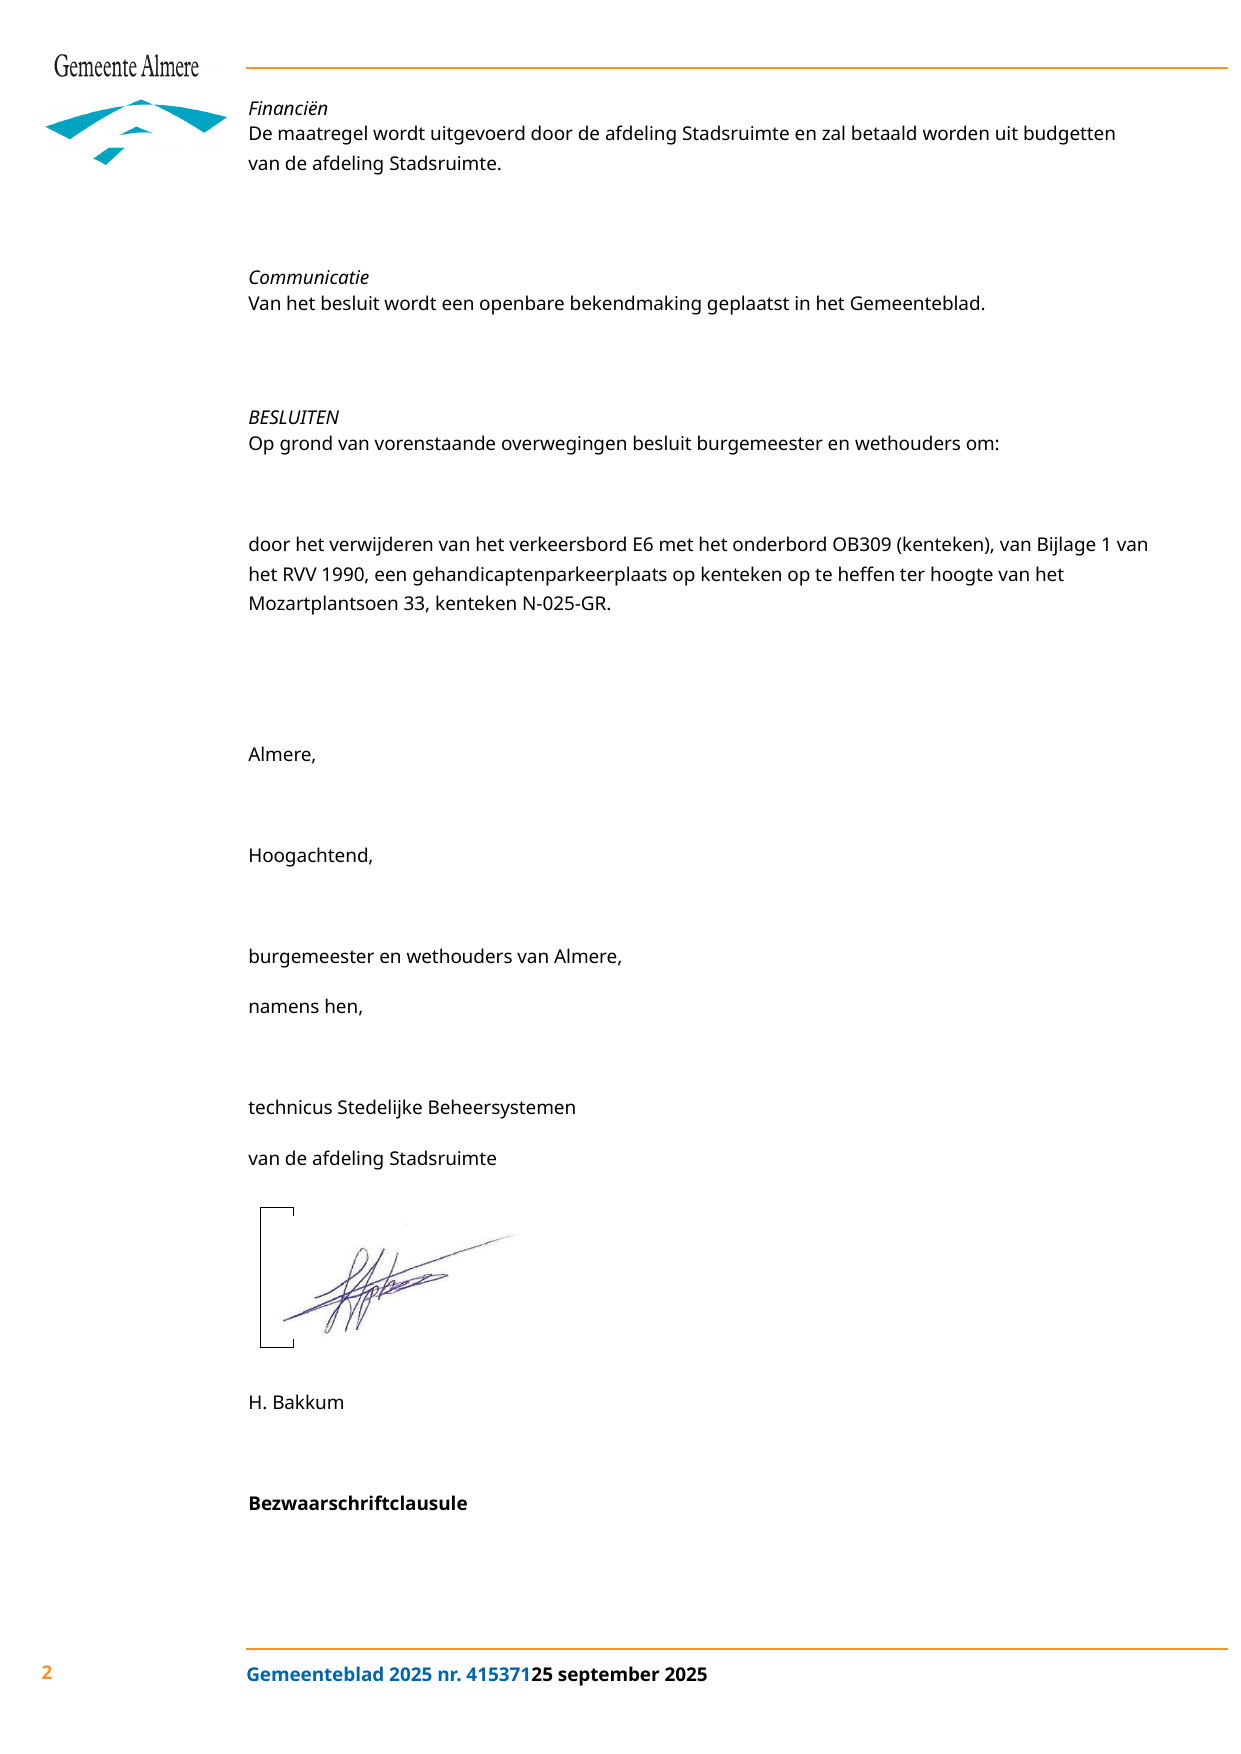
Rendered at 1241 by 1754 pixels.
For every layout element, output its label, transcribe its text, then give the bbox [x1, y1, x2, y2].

picture [41, 47, 231, 172]
text namens hen, [248, 994, 1152, 1019]
text Van het besluit wordt een openbare bekendmaking geplaatst in het Gemeenteblad. [248, 290, 1152, 316]
text door het verwijderen van het verkeersbord E6 met het onderbord OB309 (kenteken), van Bijlage 1 van het RVV 1990, een gehandicaptenparkeerplaats op kenteken op te heffen ter hoogte van het Mozartplantsoen 33, kenteken N-025-GR. [248, 531, 1152, 616]
text Financiën [248, 95, 1152, 121]
picture [268, 1216, 521, 1339]
text Op grond van vorenstaande overwegingen besluit burgemeester en wethouders om: [248, 430, 1152, 456]
text H. Bakkum [248, 1389, 1152, 1415]
text De maatregel wordt uitgevoerd door de afdeling Stadsruimte en zal betaald worden uit budgetten van de afdeling Stadsruimte. [248, 121, 1152, 176]
text BESLUITEN [248, 404, 1152, 430]
text technicus Stedelijke Beheersystemen [248, 1094, 1152, 1120]
text Bezwaarschriftclausule [248, 1490, 1152, 1516]
text van de afdeling Stadsruimte [248, 1145, 1152, 1171]
text burgemeester en wethouders van Almere, [248, 943, 1152, 969]
text Hoogachtend, [248, 842, 1152, 868]
text Almere, [248, 742, 1152, 767]
text Communicatie [248, 264, 1152, 290]
